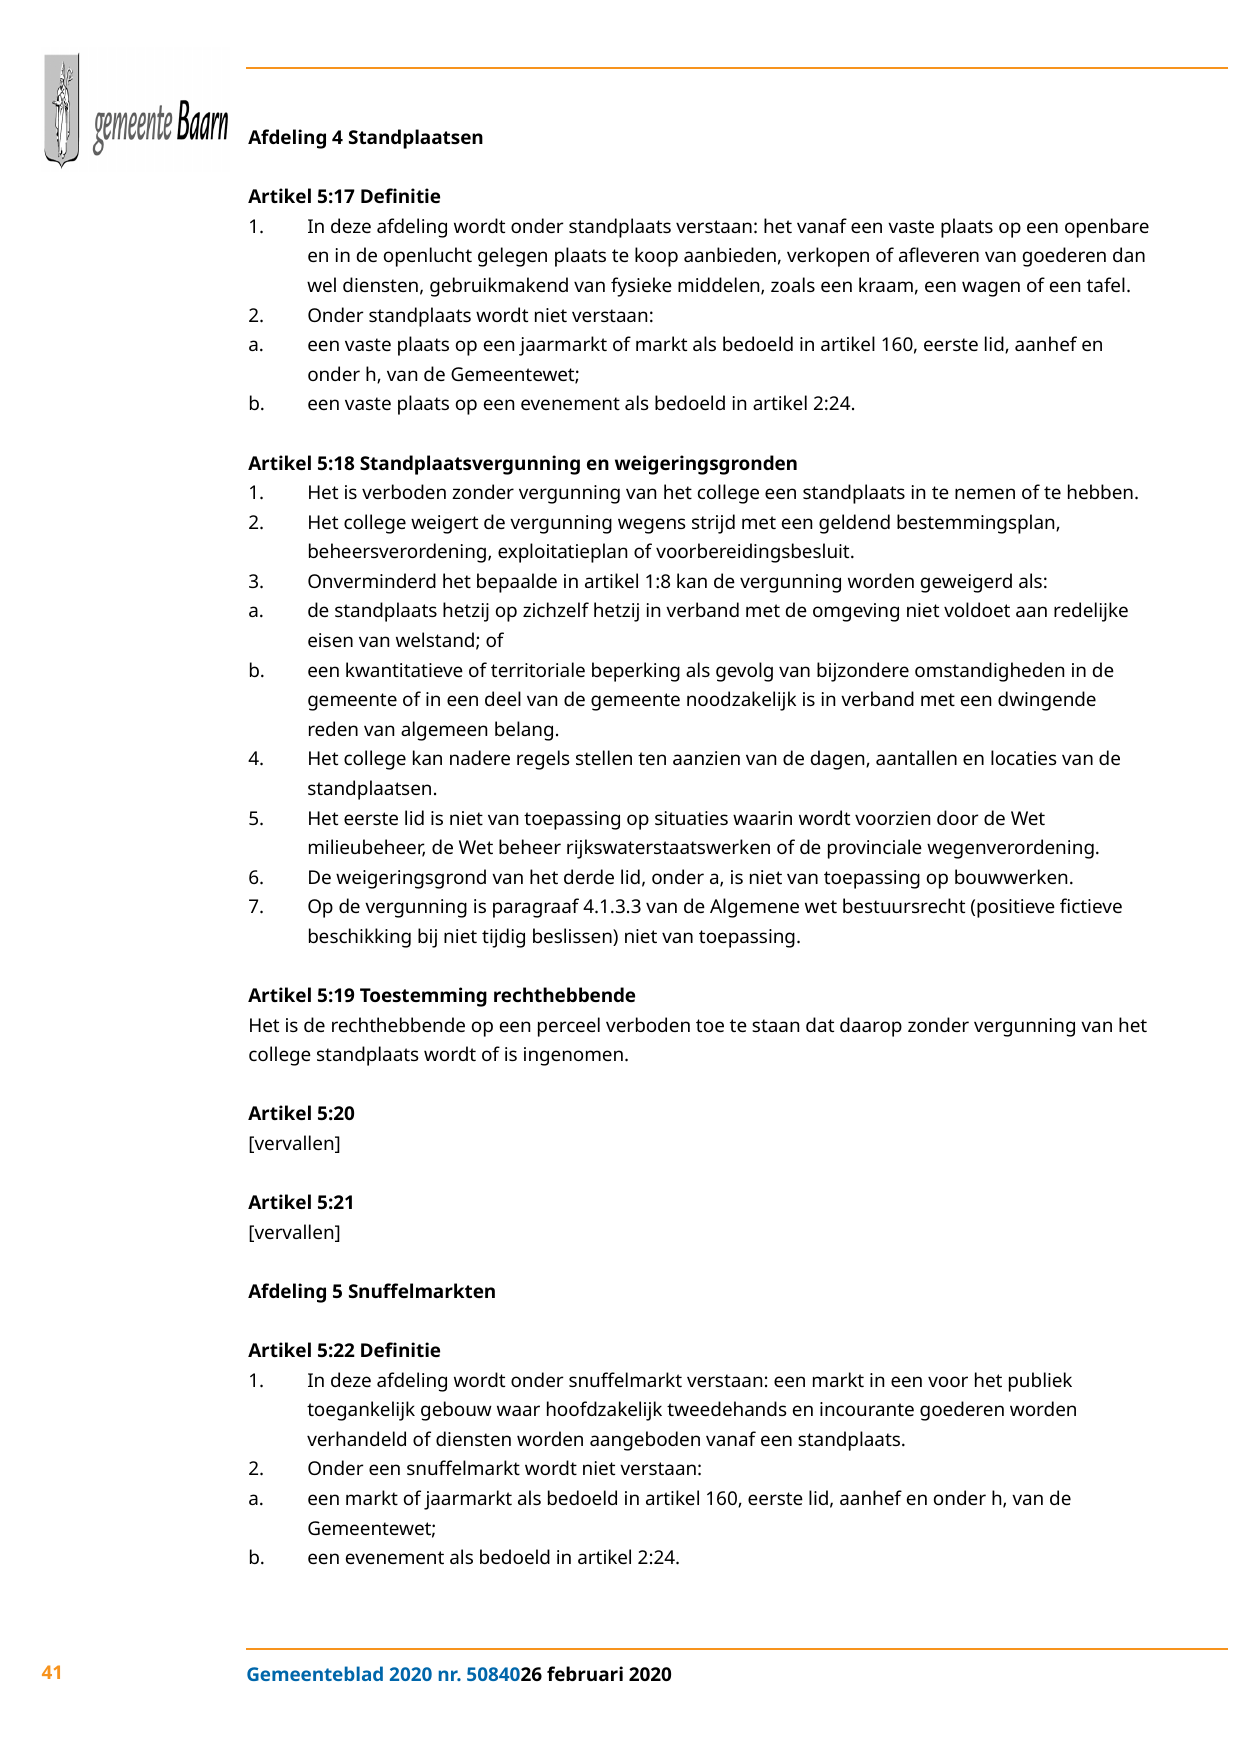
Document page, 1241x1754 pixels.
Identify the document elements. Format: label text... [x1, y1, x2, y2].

list Onder standplaats wordt niet verstaan: [248, 302, 1152, 328]
text Artikel 5:21 [248, 1189, 1152, 1215]
list In deze afdeling wordt onder standplaats verstaan: het vanaf een vaste plaats op een openbare en in de openlucht gelegen plaats te koop aanbieden, verkopen of afleveren van goederen dan wel diensten, gebruikmakend van fysieke middelen, zoals een kraam, een wagen of een tafel. [248, 213, 1152, 298]
list een kwantitatieve of territoriale beperking als gevolg van bijzondere omstandigheden in de gemeente of in een deel van de gemeente noodzakelijk is in verband met een dwingende reden van algemeen belang. [248, 657, 1152, 742]
list Op de vergunning is paragraaf 4.1.3.3 van de Algemene wet bestuursrecht (positieve fictieve beschikking bij niet tijdig beslissen) niet van toepassing. [248, 893, 1152, 949]
list Het eerste lid is niet van toepassing op situaties waarin wordt voorzien door de Wet milieubeheer, de Wet beheer rijkswaterstaatswerken of de provinciale wegenverordening. [248, 805, 1152, 860]
text Afdeling 4 Standplaatsen [248, 124, 1152, 150]
list een evenement als bedoeld in artikel 2:24. [248, 1544, 1152, 1570]
text [vervallen] [248, 1130, 1152, 1156]
text Het is de rechthebbende op een perceel verboden toe te staan dat daarop zonder vergunning van het college standplaats wordt of is ingenomen. [248, 1012, 1152, 1067]
list een markt of jaarmarkt als bedoeld in artikel 160, eerste lid, aanhef en onder h, van de Gemeentewet; [248, 1485, 1152, 1541]
picture [41, 47, 231, 172]
text [vervallen] [248, 1219, 1152, 1245]
list In deze afdeling wordt onder snuffelmarkt verstaan: een markt in een voor het publiek toegankelijk gebouw waar hoofdzakelijk tweedehands en incourante goederen worden verhandeld of diensten worden aangeboden vanaf een standplaats. [248, 1367, 1152, 1452]
list een vaste plaats op een jaarmarkt of markt als bedoeld in artikel 160, eerste lid, aanhef en onder h, van de Gemeentewet; [248, 331, 1152, 387]
list De weigeringsgrond van het derde lid, onder a, is niet van toepassing op bouwwerken. [248, 864, 1152, 890]
text Afdeling 5 Snuffelmarkten [248, 1278, 1152, 1304]
list Onverminderd het bepaalde in artikel 1:8 kan de vergunning worden geweigerd als: [248, 568, 1152, 594]
text Artikel 5:18 Standplaatsvergunning en weigeringsgronden [248, 450, 1152, 476]
text Artikel 5:20 [248, 1101, 1152, 1126]
list Het college weigert de vergunning wegens strijd met een geldend bestemmingsplan, beheersverordening, exploitatieplan of voorbereidingsbesluit. [248, 509, 1152, 564]
text Artikel 5:22 Definitie [248, 1337, 1152, 1363]
list Onder een snuffelmarkt wordt niet verstaan: [248, 1456, 1152, 1481]
list Het college kan nadere regels stellen ten aanzien van de dagen, aantallen en locaties van de standplaatsen. [248, 746, 1152, 801]
list een vaste plaats op een evenement als bedoeld in artikel 2:24. [248, 391, 1152, 416]
text Artikel 5:17 Definitie [248, 183, 1152, 209]
list Het is verboden zonder vergunning van het college een standplaats in te nemen of te hebben. [248, 479, 1152, 505]
list de standplaats hetzij op zichzelf hetzij in verband met de omgeving niet voldoet aan redelijke eisen van welstand; of [248, 598, 1152, 653]
text Artikel 5:19 Toestemming rechthebbende [248, 982, 1152, 1008]
